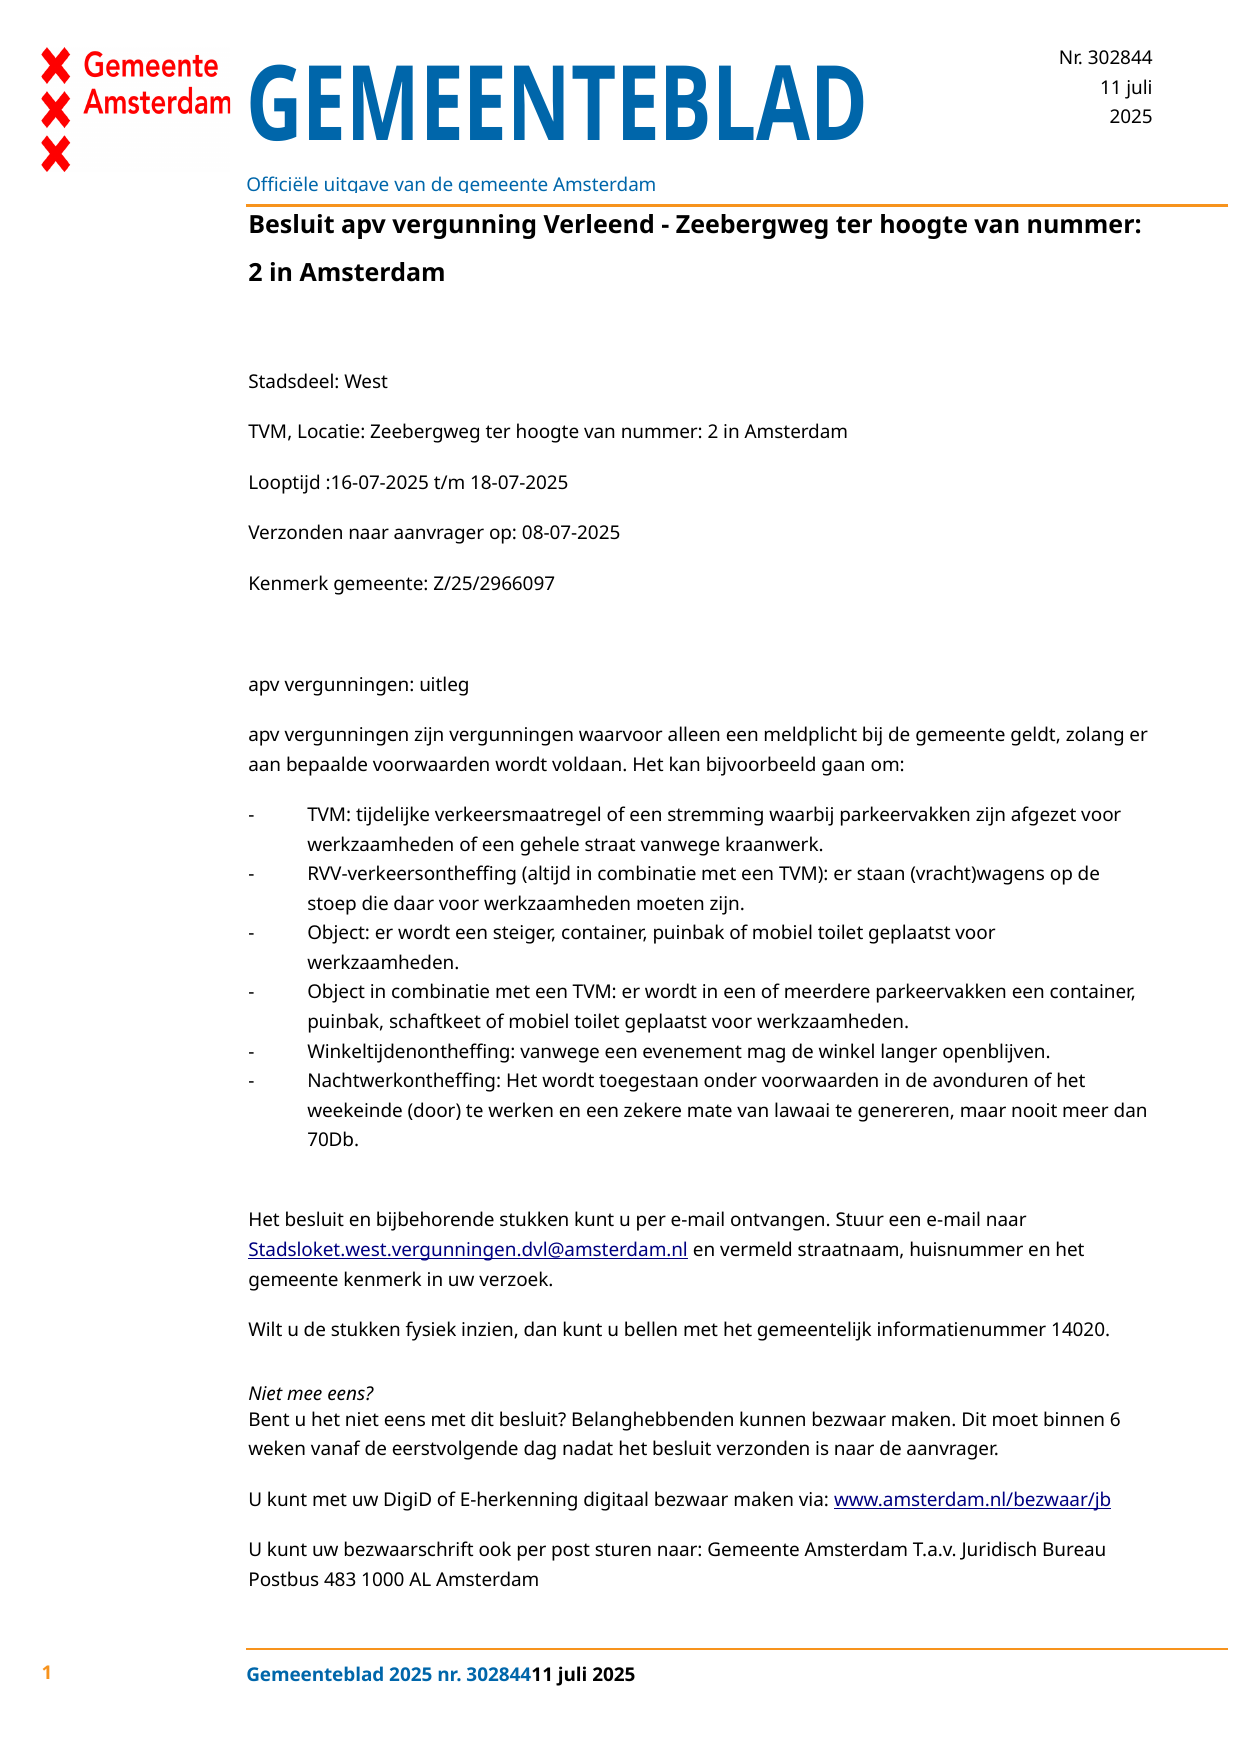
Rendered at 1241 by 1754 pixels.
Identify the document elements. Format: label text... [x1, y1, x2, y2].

list Object: er wordt een steiger, container, puinbak of mobiel toilet geplaatst voor werkzaamheden. [248, 919, 1152, 975]
text Kenmerk gemeente: Z/25/2966097 [248, 570, 1152, 596]
picture [41, 47, 231, 172]
list TVM: tijdelijke verkeersmaatregel of een stremming waarbij parkeervakken zijn afgezet voor werkzaamheden of een gehele straat vanwege kraanwerk. [248, 801, 1152, 857]
text Stadsdeel: West [248, 368, 1152, 394]
text Wilt u de stukken fysiek inzien, dan kunt u bellen met het gemeentelijk informatienummer 14020. [248, 1316, 1152, 1342]
text Niet mee eens? [248, 1380, 1152, 1406]
text Verzonden naar aanvrager op: 08-07-2025 [248, 519, 1152, 545]
list RVV-verkeersontheffing (altijd in combinatie met een TVM): er staan (vracht)wagens op de stoep die daar voor werkzaamheden moeten zijn. [248, 860, 1152, 916]
text U kunt met uw DigiD of E-herkenning digitaal bezwaar maken via: www.amsterdam.nl/bezwaar/jb [248, 1486, 1152, 1512]
text apv vergunningen zijn vergunningen waarvoor alleen een meldplicht bij de gemeente geldt, zolang er aan bepaalde voorwaarden wordt voldaan. Het kan bijvoorbeeld gaan om: [248, 721, 1152, 777]
text apv vergunningen: uitleg [248, 671, 1152, 697]
list Winkeltijdenontheffing: vanwege een evenement mag de winkel langer openblijven. [248, 1038, 1152, 1064]
text U kunt uw bezwaarschrift ook per post sturen naar: Gemeente Amsterdam T.a.v. Juridisch Bureau Postbus 483 1000 AL Amsterdam [248, 1536, 1152, 1592]
list Object in combinatie met een TVM: er wordt in een of meerdere parkeervakken een container, puinbak, schaftkeet of mobiel toilet geplaatst voor werkzaamheden. [248, 979, 1152, 1034]
text Bent u het niet eens met dit besluit? Belanghebbenden kunnen bezwaar maken. Dit moet binnen 6 weken vanaf de eerstvolgende dag nadat het besluit verzonden is naar de aanvrager. [248, 1406, 1152, 1461]
text Het besluit en bijbehorende stukken kunt u per e-mail ontvangen. Stuur een e-mail naar Stadsloket.west.vergunningen.dvl@amsterdam.nl en vermeld straatnaam, huisnummer en het gemeente kenmerk in uw verzoek. [248, 1207, 1152, 1292]
text Looptijd :16-07-2025 t/m 18-07-2025 [248, 469, 1152, 495]
text Besluit apv vergunning Verleend - Zeebergweg ter hoogte van nummer: 2 in Amsterdam [248, 207, 1152, 288]
list Nachtwerkontheffing: Het wordt toegestaan onder voorwaarden in de avonduren of het weekeinde (door) te werken en een zekere mate van lawaai te genereren, maar nooit meer dan 70Db. [248, 1067, 1152, 1152]
text TVM, Locatie: Zeebergweg ter hoogte van nummer: 2 in Amsterdam [248, 419, 1152, 444]
